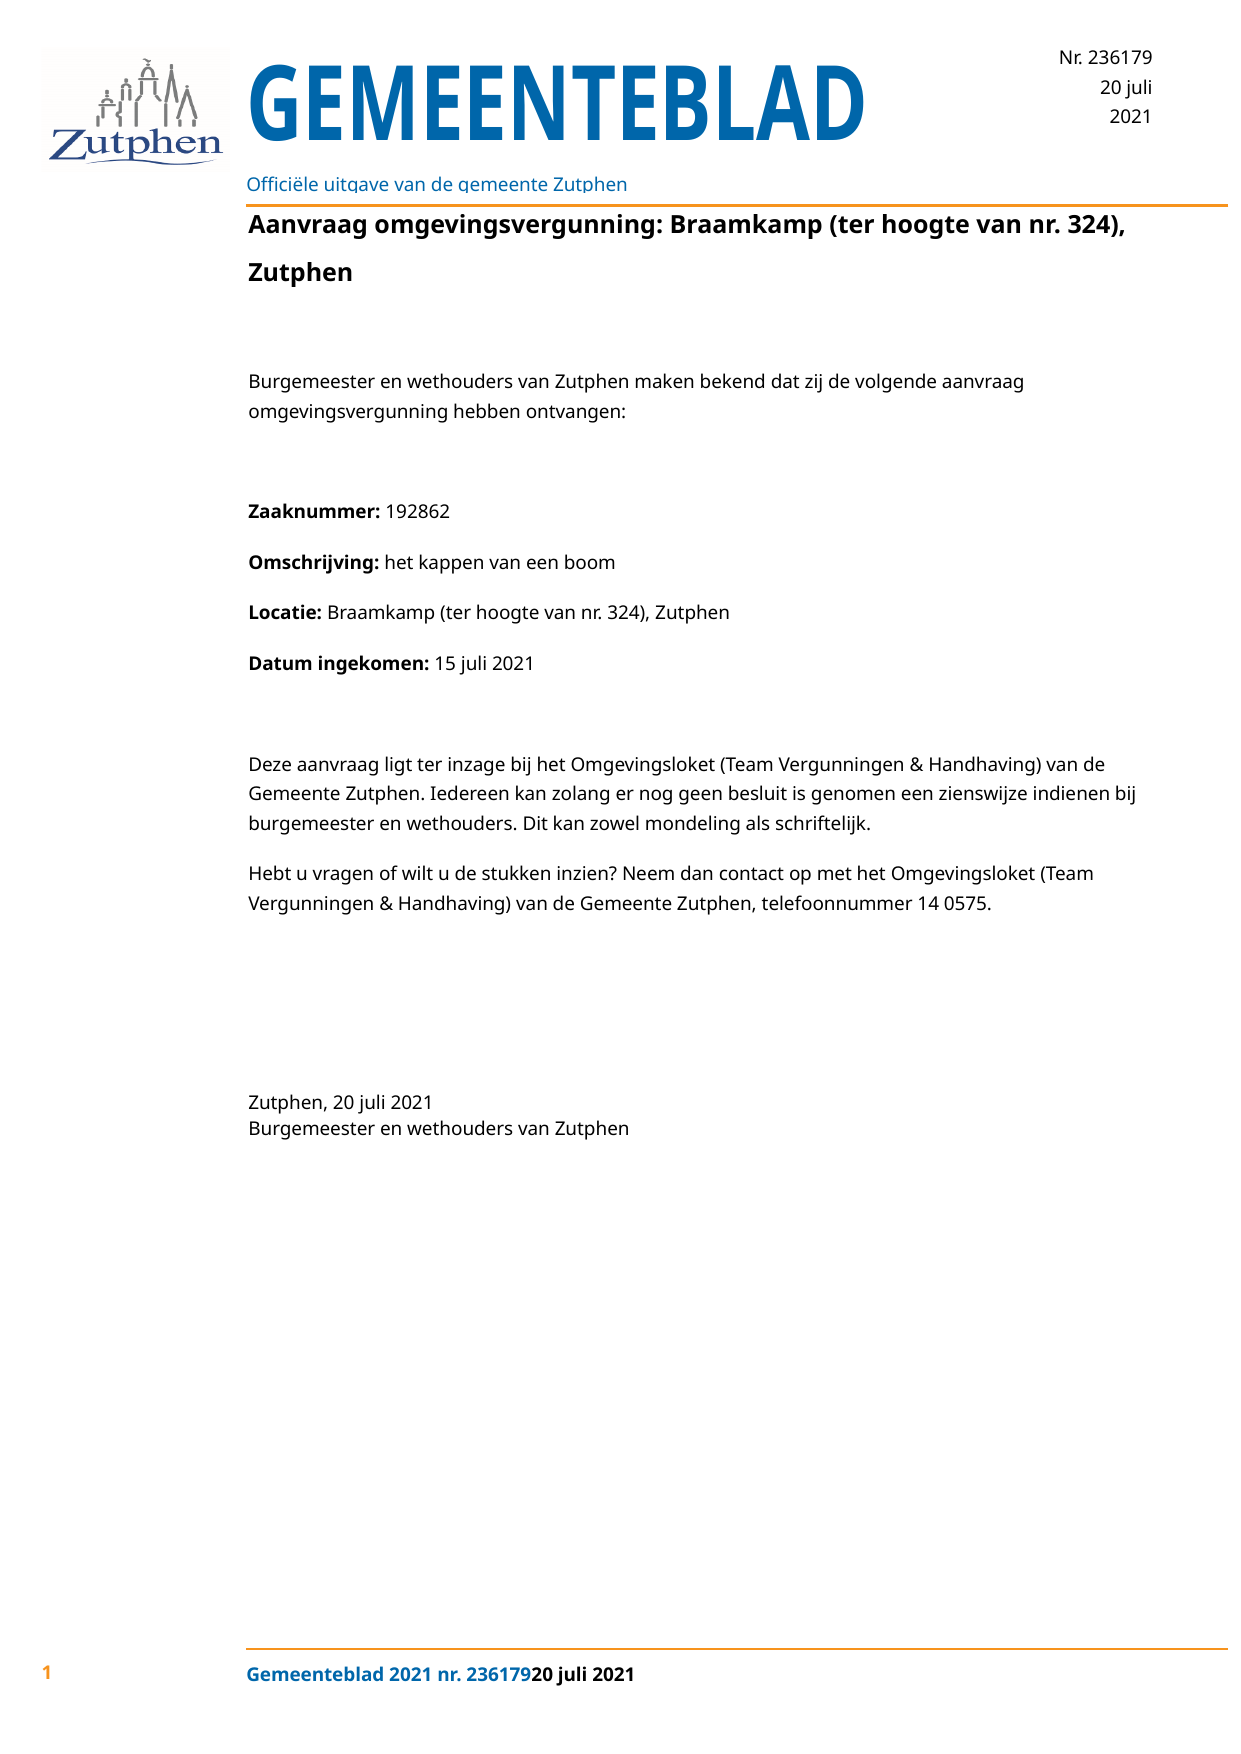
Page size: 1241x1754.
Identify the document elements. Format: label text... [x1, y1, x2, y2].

text Aanvraag omgevingsvergunning: Braamkamp (ter hoogte van nr. 324), Zutphen [248, 207, 1152, 288]
text Locatie: Braamkamp (ter hoogte van nr. 324), Zutphen [248, 599, 1152, 625]
text Deze aanvraag ligt ter inzage bij het Omgevingsloket (Team Vergunningen & Handhaving) van de Gemeente Zutphen. Iedereen kan zolang er nog geen besluit is genomen een zienswijze indienen bij burgemeester en wethouders. Dit kan zowel mondeling als schriftelijk. [248, 751, 1152, 836]
text Datum ingekomen: 15 juli 2021 [248, 650, 1152, 676]
picture [41, 47, 231, 172]
text Zutphen, 20 juli 2021 [248, 1089, 1152, 1115]
text Burgemeester en wethouders van Zutphen [248, 1115, 1152, 1141]
text Burgemeester en wethouders van Zutphen maken bekend dat zij de volgende aanvraag omgevingsvergunning hebben ontvangen: [248, 368, 1152, 424]
text Hebt u vragen of wilt u de stukken inzien? Neem dan contact op met het Omgevingsloket (Team Vergunningen & Handhaving) van de Gemeente Zutphen, telefoonnummer 14 0575. [248, 860, 1152, 916]
text Zaaknummer: 192862 [248, 499, 1152, 524]
text Omschrijving: het kappen van een boom [248, 549, 1152, 575]
